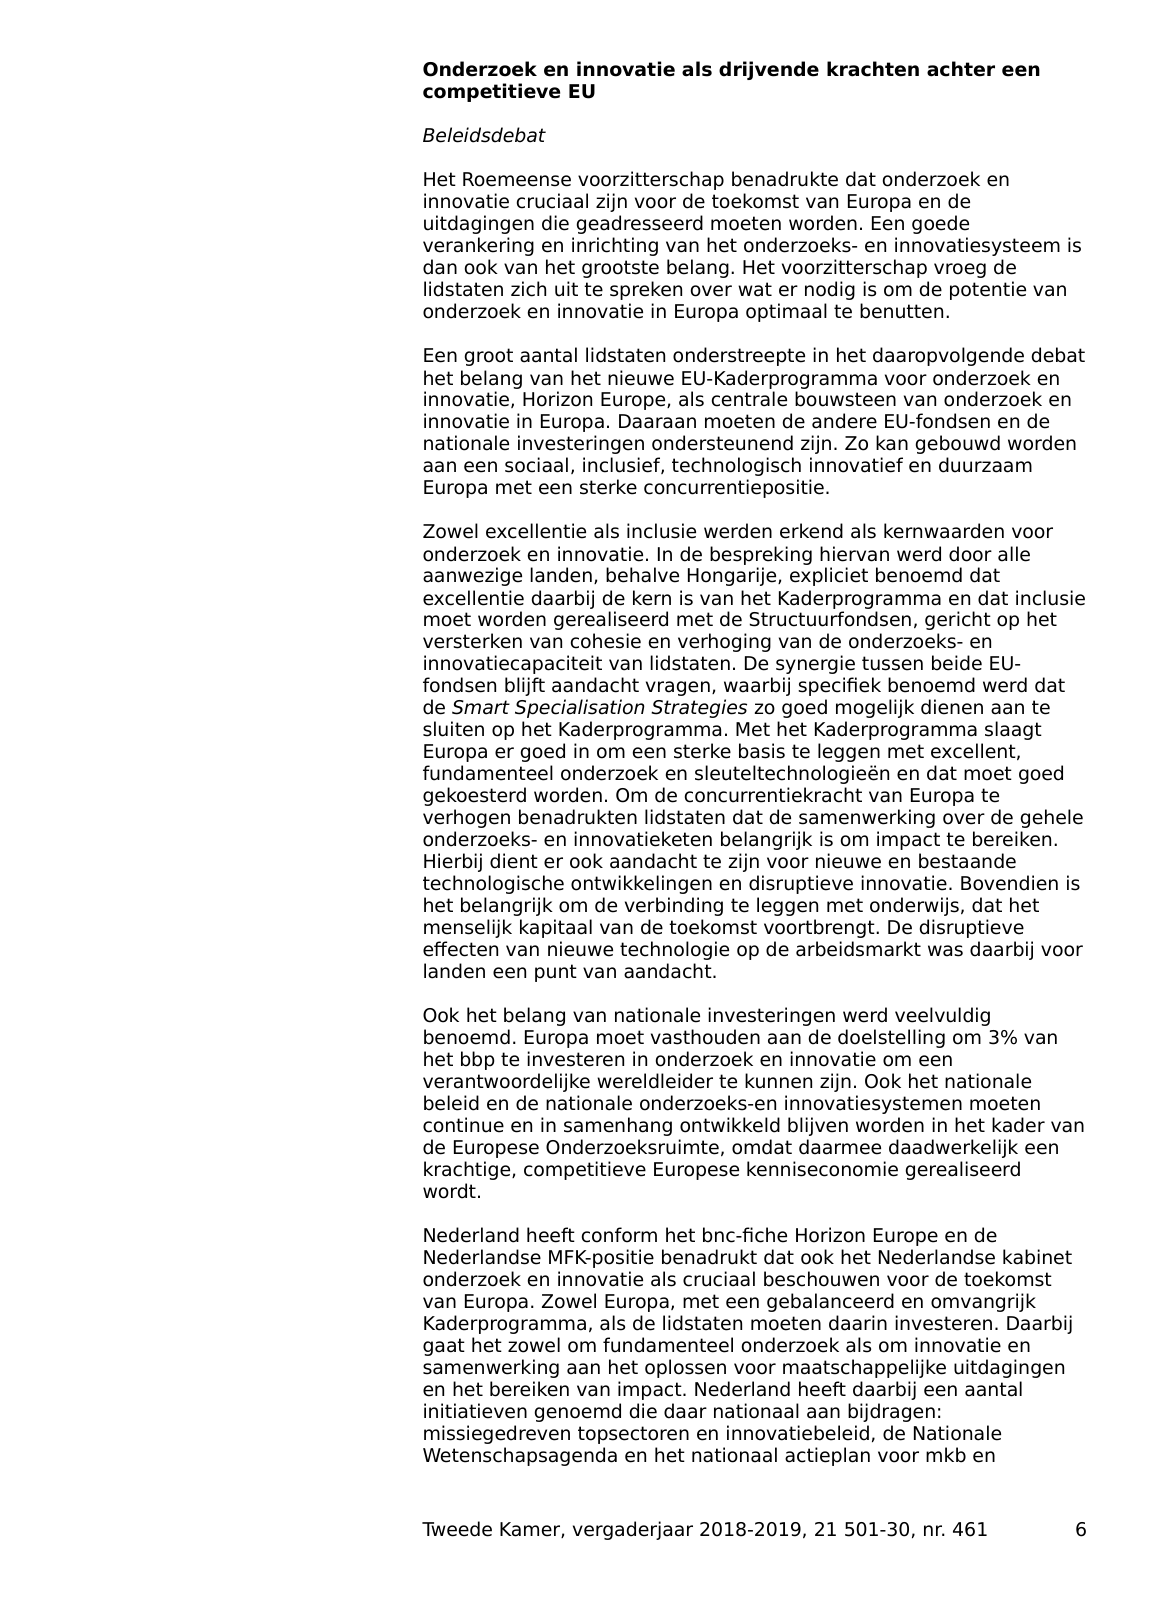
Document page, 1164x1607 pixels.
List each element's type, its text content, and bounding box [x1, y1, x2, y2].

text Zowel excellentie als inclusie werden erkend als kernwaarden voor onderzoek en innovatie. In de bespreking hiervan werd door alle aanwezige landen, behalve Hongarije, expliciet benoemd dat excellentie daarbij de kern is van het Kaderprogramma en dat inclusie moet worden gerealiseerd met de Structuurfondsen, gericht op het versterken van cohesie en verhoging van de onderzoeks- en innovatiecapaciteit van lidstaten. De synergie tussen beide EU-fondsen blijft aandacht vragen, waarbij specifiek benoemd werd dat de Smart Specialisation Strategies zo goed mogelijk dienen aan te sluiten op het Kaderprogramma. Met het Kaderprogramma slaagt Europa er goed in om een sterke basis te leggen met excellent, fundamenteel onderzoek en sleuteltechnologieën en dat moet goed gekoesterd worden. Om de concurrentiekracht van Europa te verhogen benadrukten lidstaten dat de samenwerking over de gehele onderzoeks- en innovatieketen belangrijk is om impact te bereiken. Hierbij dient er ook aandacht te zijn voor nieuwe en bestaande technologische ontwikkelingen en disruptieve innovatie. Bovendien is het belangrijk om de verbinding te leggen met onderwijs, dat het menselijk kapitaal van de toekomst voortbrengt. De disruptieve effecten van nieuwe technologie op de arbeidsmarkt was daarbij voor landen een punt van aandacht. [422, 521, 1087, 983]
text Een groot aantal lidstaten onderstreepte in het daaropvolgende debat het belang van het nieuwe EU-Kaderprogramma voor onderzoek en innovatie, Horizon Europe, als centrale bouwsteen van onderzoek en innovatie in Europa. Daaraan moeten de andere EU-fondsen en de nationale investeringen ondersteunend zijn. Zo kan gebouwd worden aan een sociaal, inclusief, technologisch innovatief en duurzaam Europa met een sterke concurrentiepositie. [422, 345, 1087, 499]
text Nederland heeft conform het bnc-fiche Horizon Europe en de Nederlandse MFK-positie benadrukt dat ook het Nederlandse kabinet onderzoek en innovatie als cruciaal beschouwen voor de toekomst van Europa. Zowel Europa, met een gebalanceerd en omvangrijk Kaderprogramma, als de lidstaten moeten daarin investeren. Daarbij gaat het zowel om fundamenteel onderzoek als om innovatie en samenwerking aan het oplossen voor maatschappelijke uitdagingen en het bereiken van impact. Nederland heeft daarbij een aantal initiatieven genoemd die daar nationaal aan bijdragen: missiegedreven topsectoren en innovatiebeleid, de Nationale Wetenschapsagenda en het nationaal actieplan voor mkb en [422, 1225, 1087, 1467]
subtitle Beleidsdebat [422, 125, 1087, 147]
subtitle Onderzoek en innovatie als drijvende krachten achter een competitieve EU [422, 59, 1087, 103]
text Het Roemeense voorzitterschap benadrukte dat onderzoek en innovatie cruciaal zijn voor de toekomst van Europa en de uitdagingen die geadresseerd moeten worden. Een goede verankering en inrichting van het onderzoeks- en innovatiesysteem is dan ook van het grootste belang. Het voorzitterschap vroeg de lidstaten zich uit te spreken over wat er nodig is om de potentie van onderzoek en innovatie in Europa optimaal te benutten. [422, 169, 1087, 323]
text Ook het belang van nationale investeringen werd veelvuldig benoemd. Europa moet vasthouden aan de doelstelling om 3% van het bbp te investeren in onderzoek en innovatie om een verantwoordelijke wereldleider te kunnen zijn. Ook het nationale beleid en de nationale onderzoeks-en innovatiesystemen moeten continue en in samenhang ontwikkeld blijven worden in het kader van de Europese Onderzoeksruimte, omdat daarmee daadwerkelijk een krachtige, competitieve Europese kenniseconomie gerealiseerd wordt. [422, 1005, 1087, 1203]
